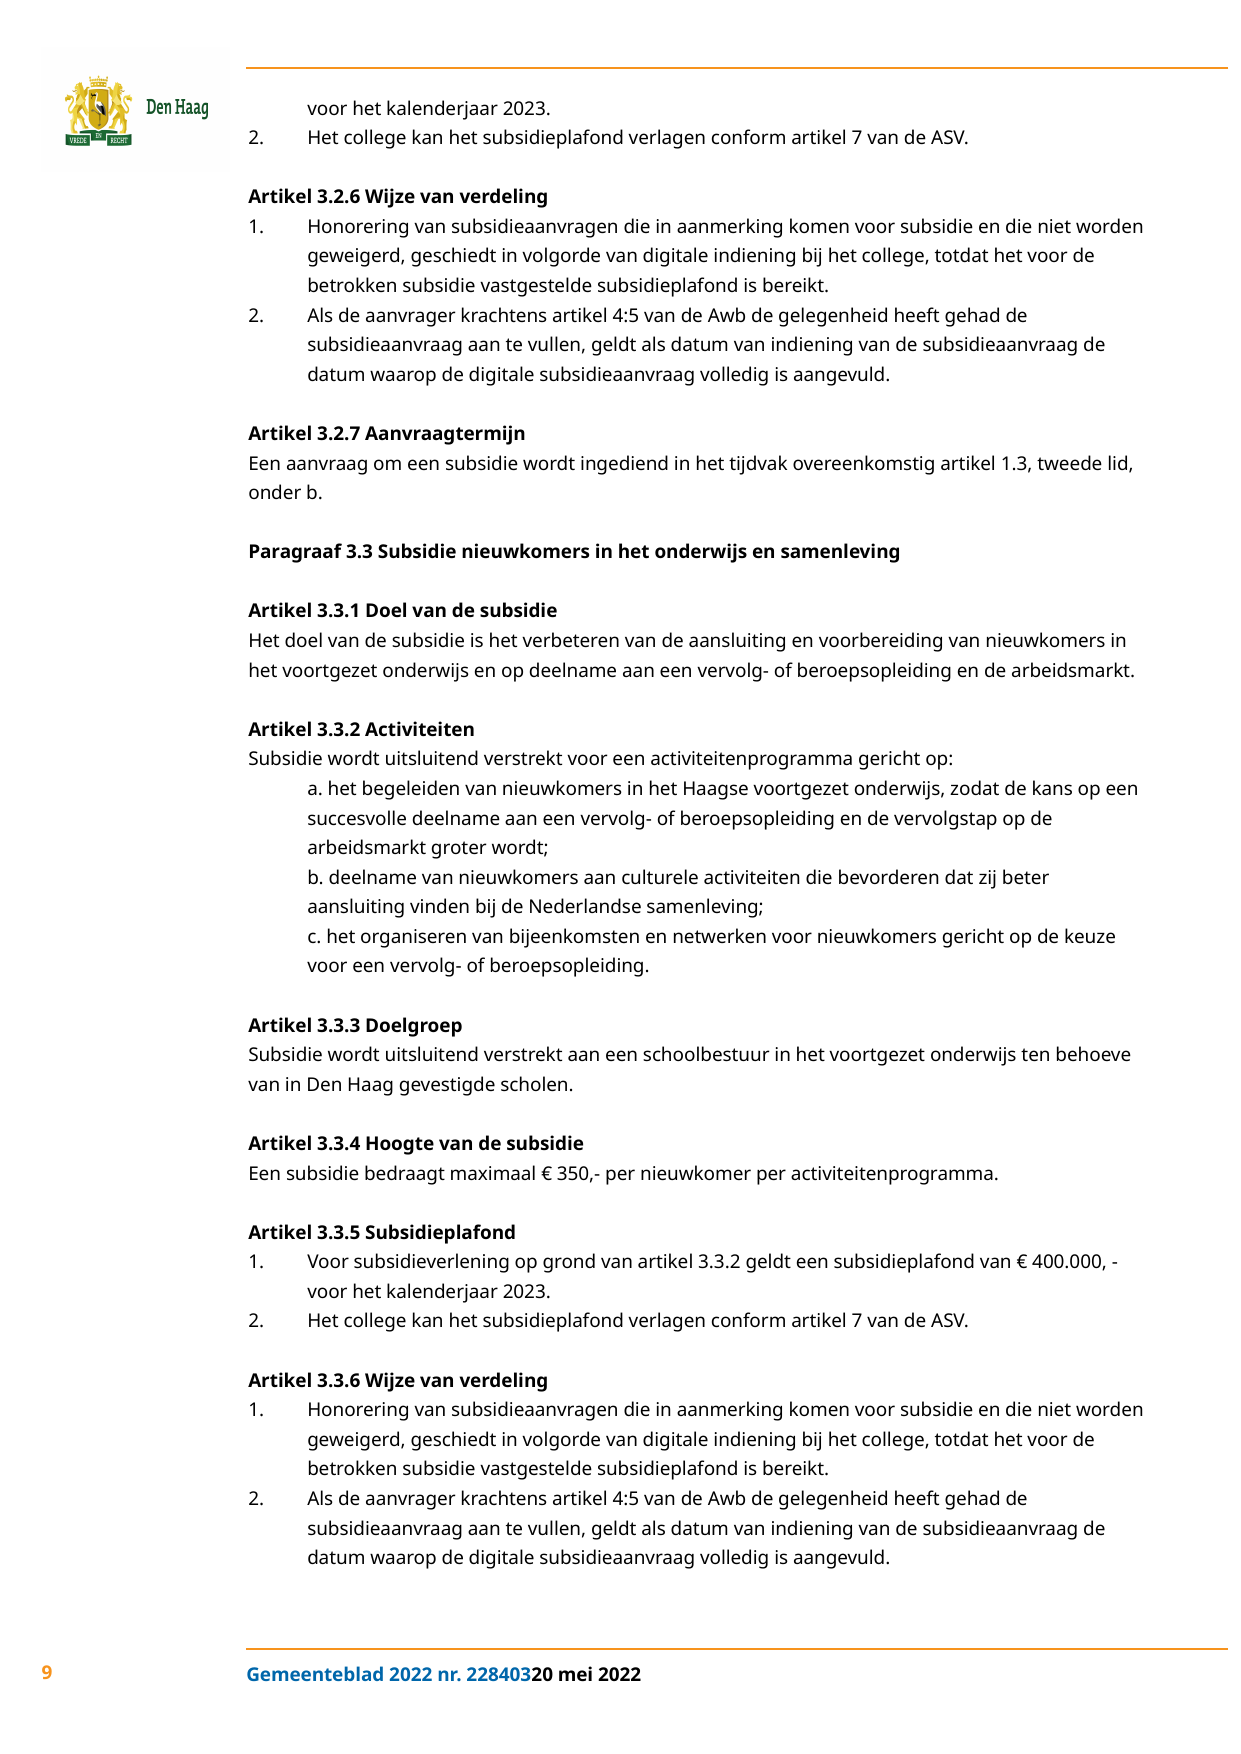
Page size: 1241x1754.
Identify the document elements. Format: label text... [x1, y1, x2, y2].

text Subsidie wordt uitsluitend verstrekt aan een schoolbestuur in het voortgezet onderwijs ten behoeve van in Den Haag gevestigde scholen. [248, 1041, 1152, 1097]
list Als de aanvrager krachtens artikel 4:5 van de Awb de gelegenheid heeft gehad de subsidieaanvraag aan te vullen, geldt als datum van indiening van de subsidieaanvraag de datum waarop de digitale subsidieaanvraag volledig is aangevuld. [248, 1485, 1152, 1570]
list Honorering van subsidieaanvragen die in aanmerking komen voor subsidie en die niet worden geweigerd, geschiedt in volgorde van digitale indiening bij het college, totdat het voor de betrokken subsidie vastgestelde subsidieplafond is bereikt. [248, 1396, 1152, 1481]
list c. het organiseren van bijeenkomsten en netwerken voor nieuwkomers gericht op de keuze voor een vervolg- of beroepsopleiding. [248, 923, 1152, 978]
list Het college kan het subsidieplafond verlagen conform artikel 7 van de ASV. [248, 1308, 1152, 1333]
text Artikel 3.3.5 Subsidieplafond [248, 1219, 1152, 1245]
text Artikel 3.3.6 Wijze van verdeling [248, 1367, 1152, 1393]
list - voor het kalenderjaar 2023. [248, 95, 1152, 121]
list a. het begeleiden van nieuwkomers in het Haagse voortgezet onderwijs, zodat de kans op een succesvolle deelname aan een vervolg- of beroepsopleiding en de vervolgstap op de arbeidsmarkt groter wordt; [248, 775, 1152, 860]
text Paragraaf 3.3 Subsidie nieuwkomers in het onderwijs en samenleving [248, 538, 1152, 564]
text Artikel 3.3.4 Hoogte van de subsidie [248, 1130, 1152, 1156]
text Artikel 3.2.7 Aanvraagtermijn [248, 420, 1152, 446]
list Honorering van subsidieaanvragen die in aanmerking komen voor subsidie en die niet worden geweigerd, geschiedt in volgorde van digitale indiening bij het college, totdat het voor de betrokken subsidie vastgestelde subsidieplafond is bereikt. [248, 213, 1152, 298]
text Een aanvraag om een subsidie wordt ingediend in het tijdvak overeenkomstig artikel 1.3, tweede lid, onder b. [248, 450, 1152, 505]
text Artikel 3.3.1 Doel van de subsidie [248, 598, 1152, 623]
list b. deelname van nieuwkomers aan culturele activiteiten die bevorderen dat zij beter aansluiting vinden bij de Nederlandse samenleving; [248, 864, 1152, 919]
list Het college kan het subsidieplafond verlagen conform artikel 7 van de ASV. [248, 124, 1152, 150]
text Het doel van de subsidie is het verbeteren van de aansluiting en voorbereiding van nieuwkomers in het voortgezet onderwijs en op deelname aan een vervolg- of beroepsopleiding en de arbeidsmarkt. [248, 627, 1152, 683]
list Voor subsidieverlening op grond van artikel 3.3.2 geldt een subsidieplafond van € 400.000, - voor het kalenderjaar 2023. [248, 1248, 1152, 1304]
text Subsidie wordt uitsluitend verstrekt voor een activiteitenprogramma gericht op: [248, 746, 1152, 771]
text Artikel 3.2.6 Wijze van verdeling [248, 183, 1152, 209]
text Een subsidie bedraagt maximaal € 350,- per nieuwkomer per activiteitenprogramma. [248, 1160, 1152, 1186]
picture [41, 47, 231, 172]
text Artikel 3.3.2 Activiteiten [248, 716, 1152, 742]
text Artikel 3.3.3 Doelgroep [248, 1012, 1152, 1038]
list Als de aanvrager krachtens artikel 4:5 van de Awb de gelegenheid heeft gehad de subsidieaanvraag aan te vullen, geldt als datum van indiening van de subsidieaanvraag de datum waarop de digitale subsidieaanvraag volledig is aangevuld. [248, 302, 1152, 387]
